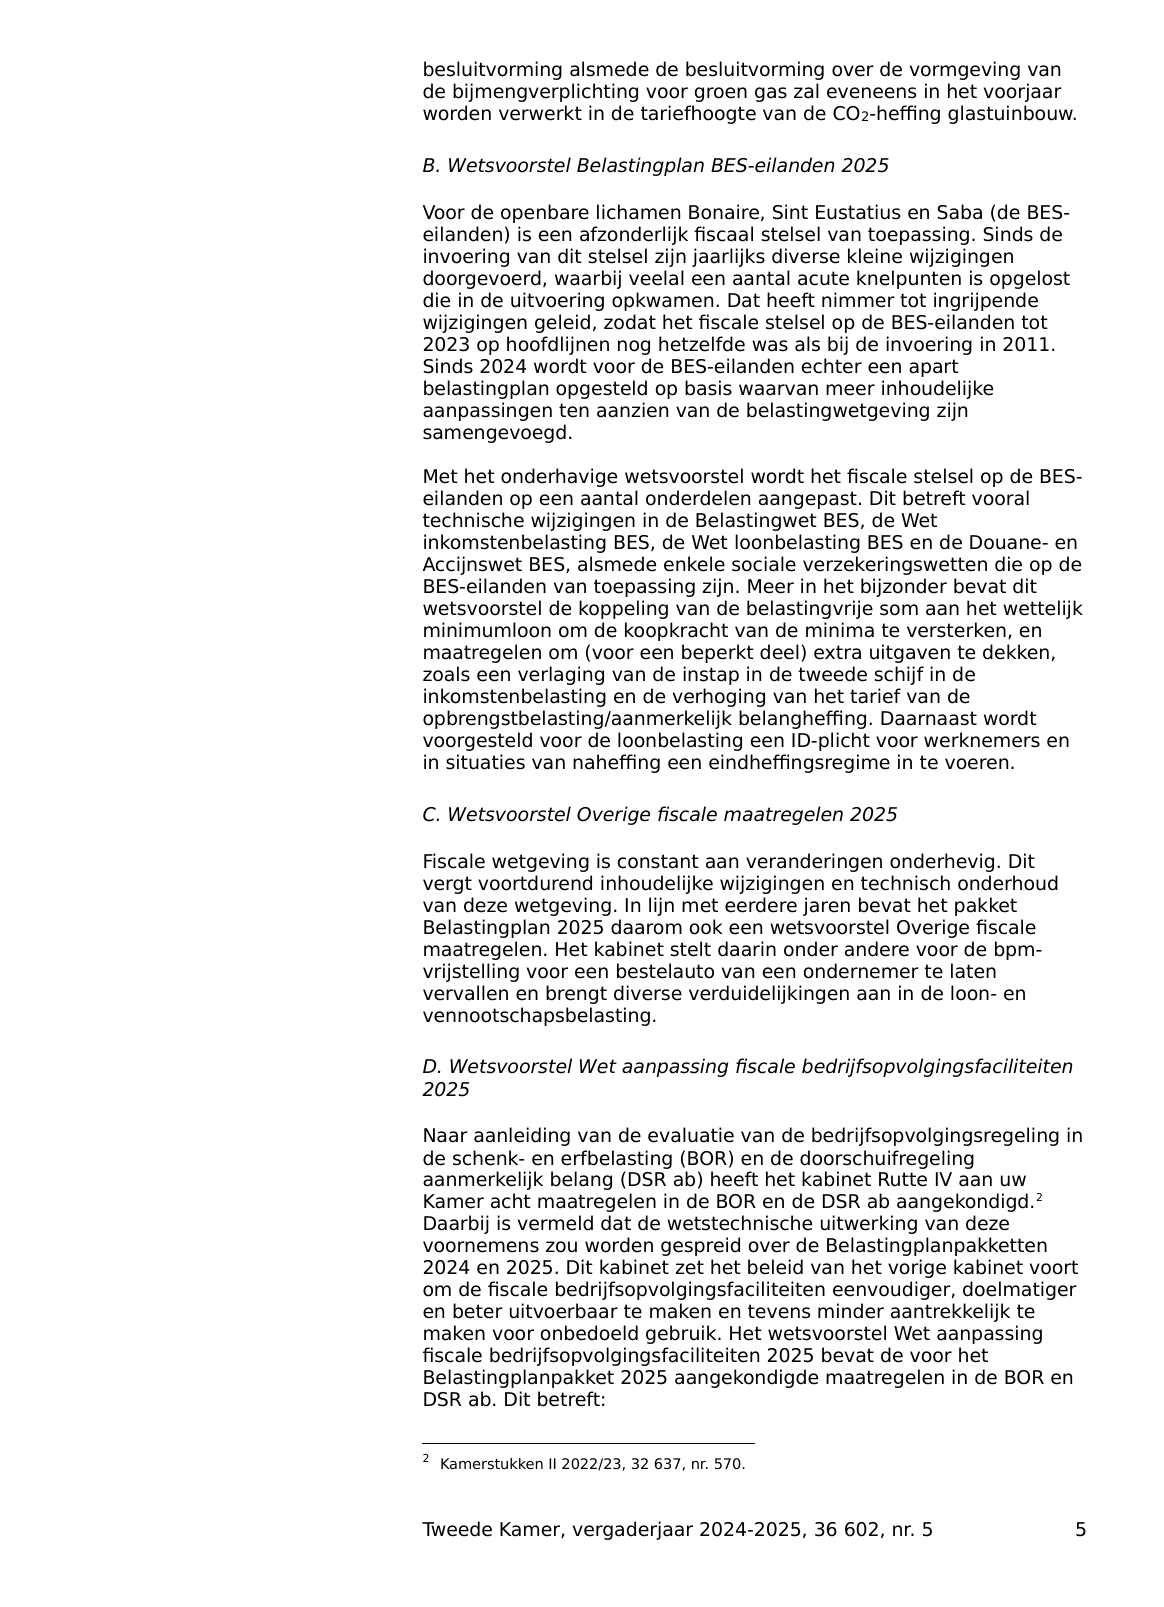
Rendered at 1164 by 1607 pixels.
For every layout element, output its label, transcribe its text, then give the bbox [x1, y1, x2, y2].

subtitle C. Wetsvoorstel Overige fiscale maatregelen 2025 [422, 804, 1087, 826]
text Voor de openbare lichamen Bonaire, Sint Eustatius en Saba (de BES-eilanden) is een afzonderlijk fiscaal stelsel van toepassing. Sinds de invoering van dit stelsel zijn jaarlijks diverse kleine wijzigingen doorgevoerd, waarbij veelal een aantal acute knelpunten is opgelost die in de uitvoering opkwamen. Dat heeft nimmer tot ingrijpende wijzigingen geleid, zodat het fiscale stelsel op de BES-eilanden tot 2023 op hoofdlijnen nog hetzelfde was als bij de invoering in 2011. Sinds 2024 wordt voor de BES-eilanden echter een apart belastingplan opgesteld op basis waarvan meer inhoudelijke aanpassingen ten aanzien van de belastingwetgeving zijn samengevoegd. [422, 202, 1087, 444]
text besluitvorming alsmede de besluitvorming over de vormgeving van de bijmengverplichting voor groen gas zal eveneens in het voorjaar worden verwerkt in de tariefhoogte van de CO2-heffing glastuinbouw. [422, 59, 1087, 125]
text Kamerstukken II 2022/23, 32 637, nr. 570. [422, 1452, 1087, 1474]
text Naar aanleiding van de evaluatie van de bedrijfsopvolgingsregeling in de schenk- en erfbelasting (BOR) en de doorschuifregeling aanmerkelijk belang (DSR ab) heeft het kabinet Rutte IV aan uw Kamer acht maatregelen in de BOR en de DSR ab aangekondigd. Daarbij is vermeld dat de wetstechnische uitwerking van deze voornemens zou worden gespreid over de Belastingplanpakketten 2024 en 2025. Dit kabinet zet het beleid van het vorige kabinet voort om de fiscale bedrijfsopvolgingsfaciliteiten eenvoudiger, doelmatiger en beter uitvoerbaar te maken en tevens minder aantrekkelijk te maken voor onbedoeld gebruik. Het wetsvoorstel Wet aanpassing fiscale bedrijfsopvolgingsfaciliteiten 2025 bevat de voor het Belastingplanpakket 2025 aangekondigde maatregelen in de BOR en DSR ab. Dit betreft: [422, 1125, 1087, 1411]
text Met het onderhavige wetsvoorstel wordt het fiscale stelsel op de BES-eilanden op een aantal onderdelen aangepast. Dit betreft vooral technische wijzigingen in de Belastingwet BES, de Wet inkomstenbelasting BES, de Wet loonbelasting BES en de Douane- en Accijnswet BES, alsmede enkele sociale verzekeringswetten die op de BES-eilanden van toepassing zijn. Meer in het bijzonder bevat dit wetsvoorstel de koppeling van de belastingvrije som aan het wettelijk minimumloon om de koopkracht van de minima te versterken, en maatregelen om (voor een beperkt deel) extra uitgaven te dekken, zoals een verlaging van de instap in de tweede schijf in de inkomstenbelasting en de verhoging van het tarief van de opbrengstbelasting/aanmerkelijk belangheffing. Daarnaast wordt voorgesteld voor de loonbelasting een ID-plicht voor werknemers en in situaties van naheffing een eindheffingsregime in te voeren. [422, 466, 1087, 774]
text Fiscale wetgeving is constant aan veranderingen onderhevig. Dit vergt voortdurend inhoudelijke wijzigingen en technisch onderhoud van deze wetgeving. In lijn met eerdere jaren bevat het pakket Belastingplan 2025 daarom ook een wetsvoorstel Overige fiscale maatregelen. Het kabinet stelt daarin onder andere voor de bpm-vrijstelling voor een bestelauto van een ondernemer te laten vervallen en brengt diverse verduidelijkingen aan in de loon- en vennootschapsbelasting. [422, 851, 1087, 1026]
subtitle D. Wetsvoorstel Wet aanpassing fiscale bedrijfsopvolgingsfaciliteiten 2025 [422, 1056, 1087, 1100]
subtitle B. Wetsvoorstel Belastingplan BES-eilanden 2025 [422, 155, 1087, 177]
